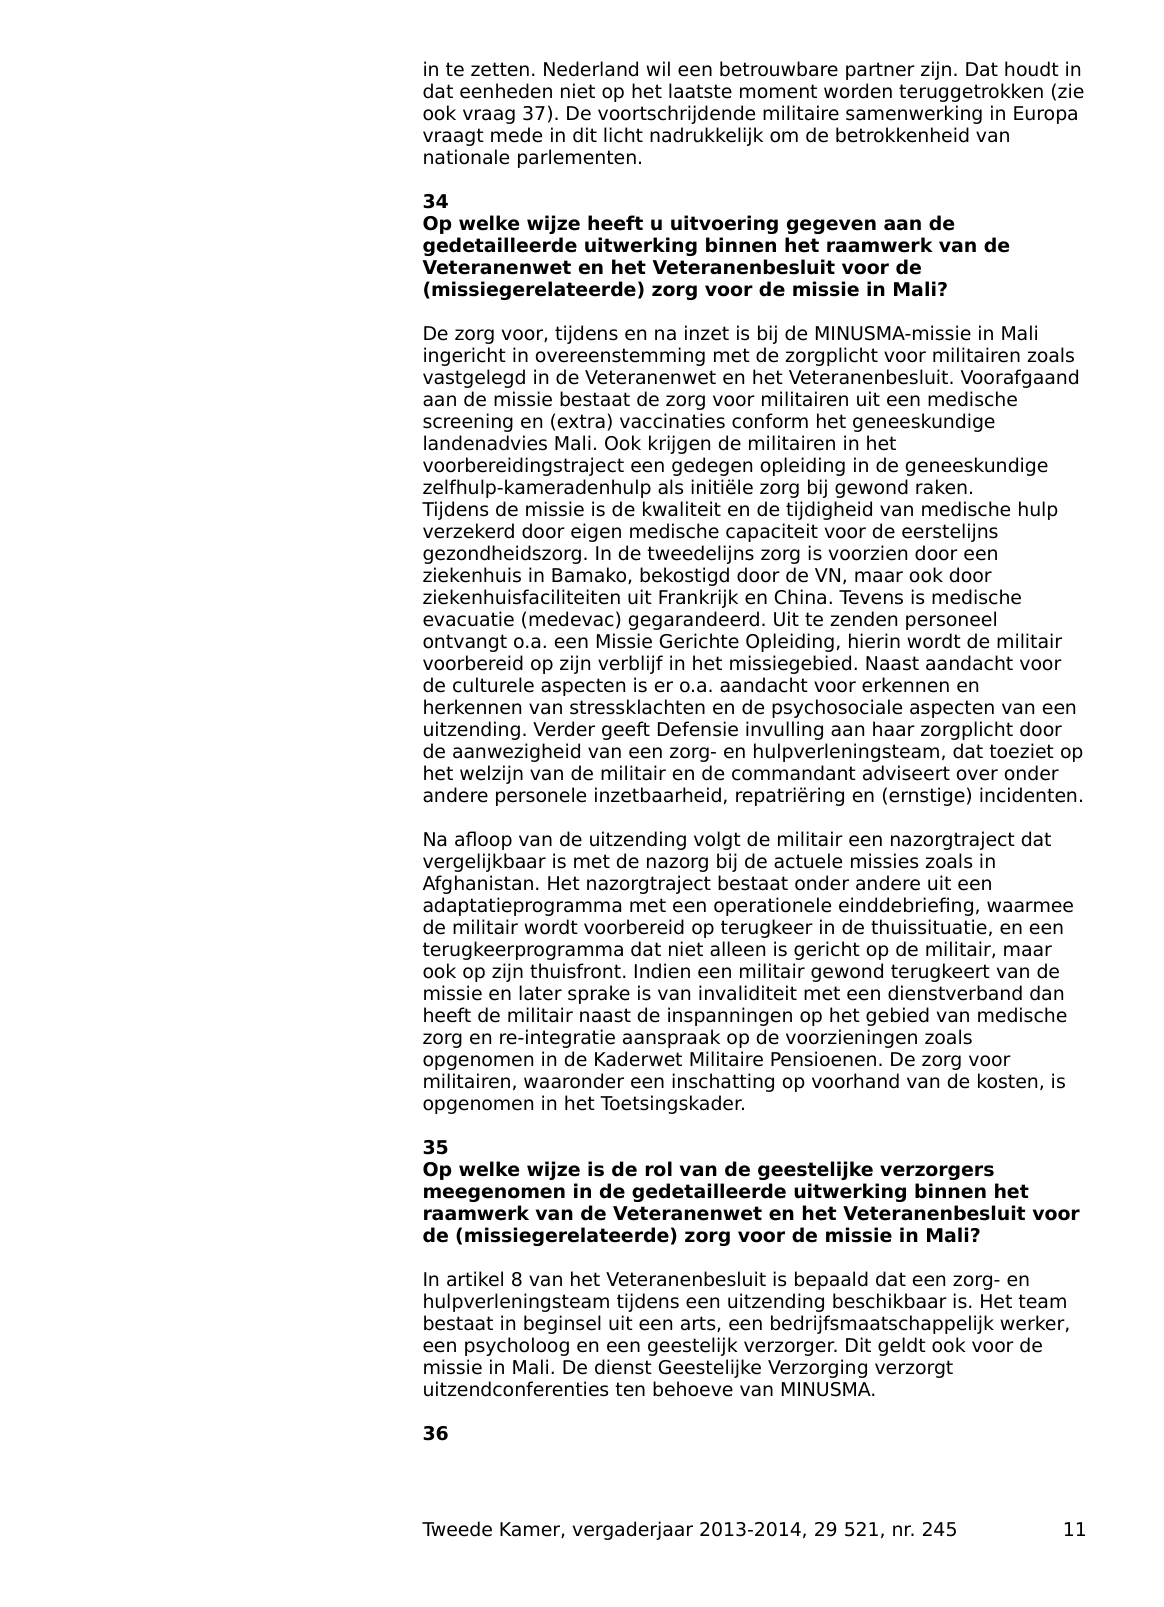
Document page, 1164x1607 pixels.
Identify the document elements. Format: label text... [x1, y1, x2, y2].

text 36 [422, 1423, 1087, 1445]
text in te zetten. Nederland wil een betrouwbare partner zijn. Dat houdt in dat eenheden niet op het laatste moment worden teruggetrokken (zie ook vraag 37). De voortschrijdende militaire samenwerking in Europa vraagt mede in dit licht nadrukkelijk om de betrokkenheid van nationale parlementen. [422, 59, 1087, 169]
text De zorg voor, tijdens en na inzet is bij de MINUSMA-missie in Mali ingericht in overeenstemming met de zorgplicht voor militairen zoals vastgelegd in de Veteranenwet en het Veteranenbesluit. Voorafgaand aan de missie bestaat de zorg voor militairen uit een medische screening en (extra) vaccinaties conform het geneeskundige landenadvies Mali. Ook krijgen de militairen in het voorbereidingstraject een gedegen opleiding in de geneeskundige zelfhulp-kameradenhulp als initiële zorg bij gewond raken. [422, 323, 1087, 499]
text 35 [422, 1137, 1087, 1159]
text In artikel 8 van het Veteranenbesluit is bepaald dat een zorg- en hulpverleningsteam tijdens een uitzending beschikbaar is. Het team bestaat in beginsel uit een arts, een bedrijfsmaatschappelijk werker, een psycholoog en een geestelijk verzorger. Dit geldt ook voor de missie in Mali. De dienst Geestelijke Verzorging verzorgt uitzendconferenties ten behoeve van MINUSMA. [422, 1269, 1087, 1401]
text 34 [422, 191, 1087, 213]
text Tijdens de missie is de kwaliteit en de tijdigheid van medische hulp verzekerd door eigen medische capaciteit voor de eerstelijns gezondheidszorg. In de tweedelijns zorg is voorzien door een ziekenhuis in Bamako, bekostigd door de VN, maar ook door ziekenhuisfaciliteiten uit Frankrijk en China. Tevens is medische evacuatie (medevac) gegarandeerd. Uit te zenden personeel ontvangt o.a. een Missie Gerichte Opleiding, hierin wordt de militair voorbereid op zijn verblijf in het missiegebied. Naast aandacht voor de culturele aspecten is er o.a. aandacht voor erkennen en herkennen van stressklachten en de psychosociale aspecten van een uitzending. Verder geeft Defensie invulling aan haar zorgplicht door de aanwezigheid van een zorg- en hulpverleningsteam, dat toeziet op het welzijn van de militair en de commandant adviseert over onder andere personele inzetbaarheid, repatriëring en (ernstige) incidenten. [422, 499, 1087, 807]
text Na afloop van de uitzending volgt de militair een nazorgtraject dat vergelijkbaar is met de nazorg bij de actuele missies zoals in Afghanistan. Het nazorgtraject bestaat onder andere uit een adaptatieprogramma met een operationele einddebriefing, waarmee de militair wordt voorbereid op terugkeer in de thuissituatie, en een terugkeerprogramma dat niet alleen is gericht op de militair, maar ook op zijn thuisfront. Indien een militair gewond terugkeert van de missie en later sprake is van invaliditeit met een dienstverband dan heeft de militair naast de inspanningen op het gebied van medische zorg en re-integratie aanspraak op de voorzieningen zoals opgenomen in de Kaderwet Militaire Pensioenen. De zorg voor militairen, waaronder een inschatting op voorhand van de kosten, is opgenomen in het Toetsingskader. [422, 829, 1087, 1115]
text Op welke wijze heeft u uitvoering gegeven aan de gedetailleerde uitwerking binnen het raamwerk van de Veteranenwet en het Veteranenbesluit voor de (missiegerelateerde) zorg voor de missie in Mali? [422, 213, 1087, 301]
text Op welke wijze is de rol van de geestelijke verzorgers meegenomen in de gedetailleerde uitwerking binnen het raamwerk van de Veteranenwet en het Veteranenbesluit voor de (missiegerelateerde) zorg voor de missie in Mali? [422, 1159, 1087, 1247]
